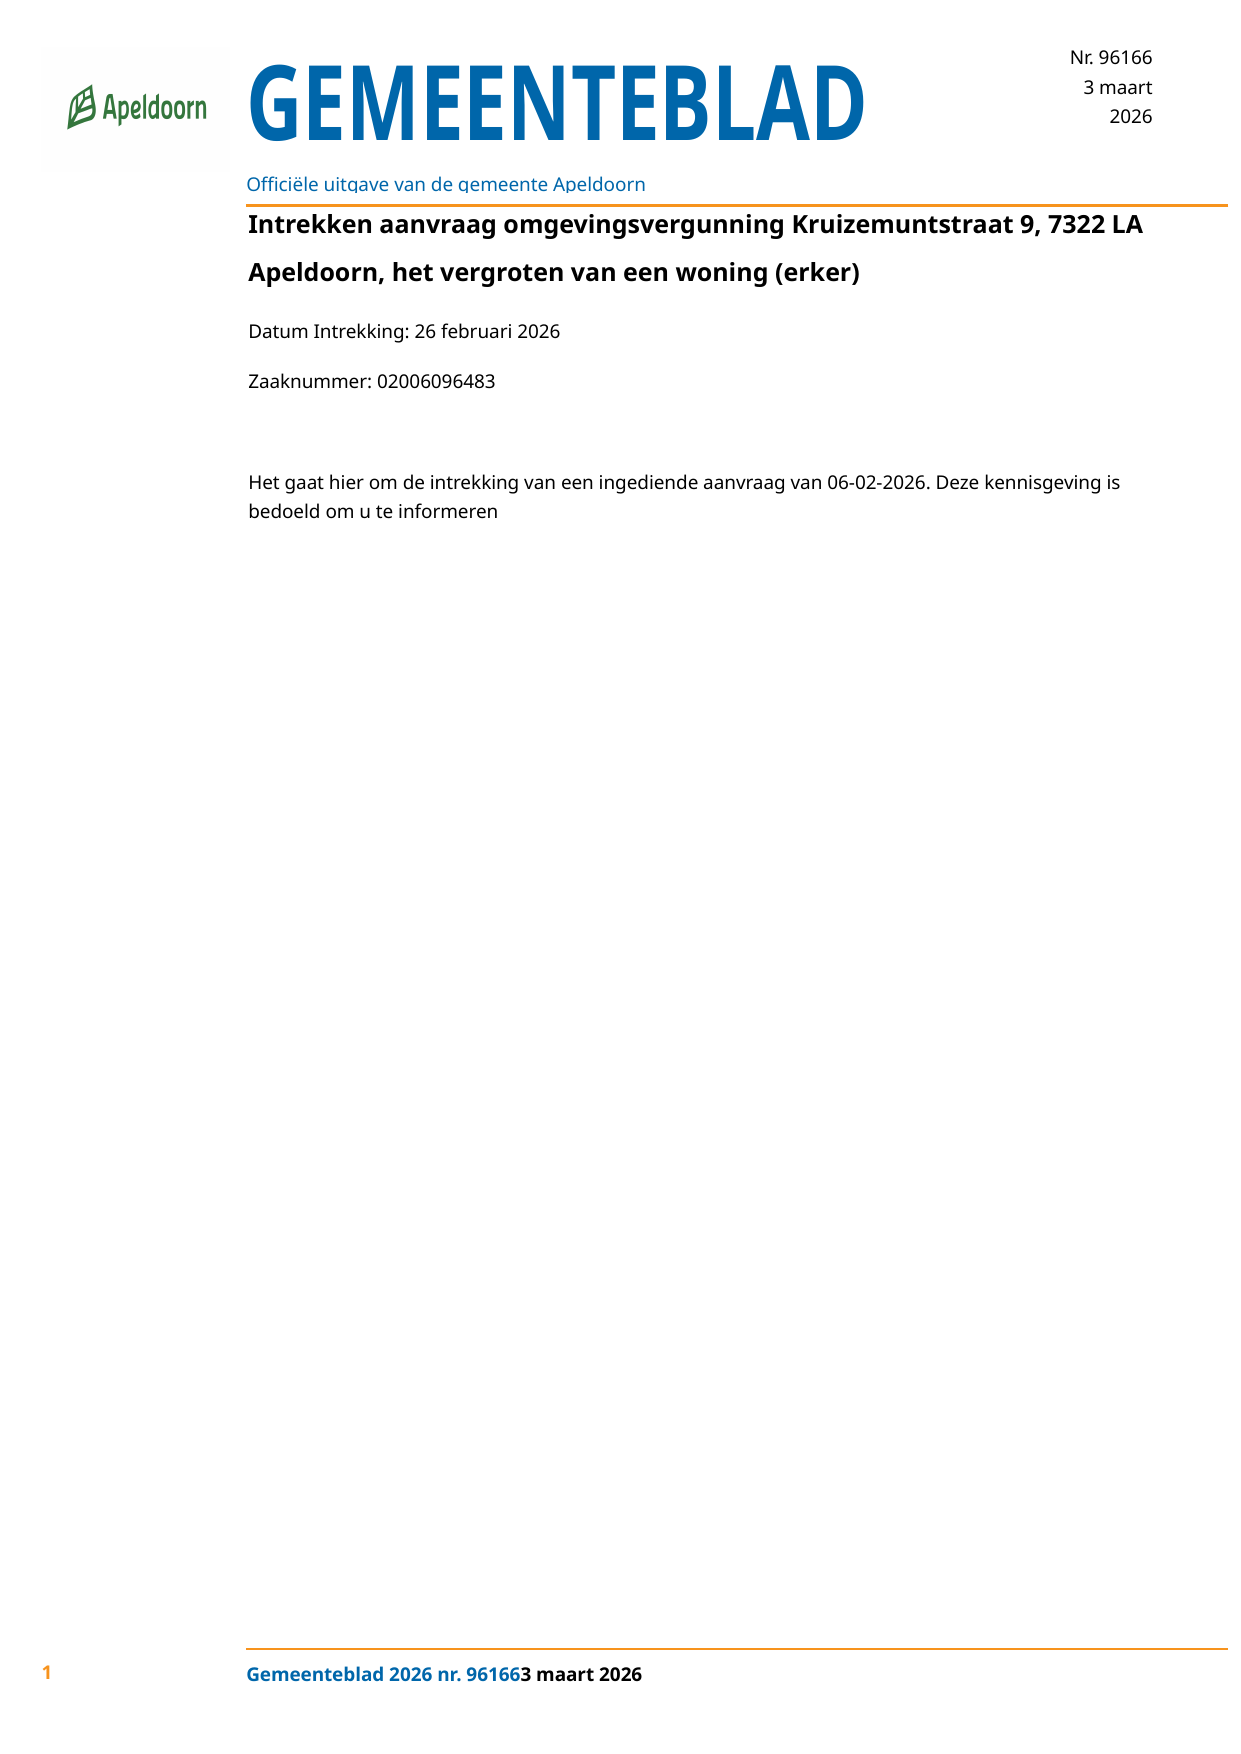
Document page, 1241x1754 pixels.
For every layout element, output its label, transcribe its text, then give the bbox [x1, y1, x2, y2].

text Het gaat hier om de intrekking van een ingediende aanvraag van 06-02-2026. Deze kennisgeving is bedoeld om u te informeren [248, 469, 1152, 524]
text Datum Intrekking: 26 februari 2026 [248, 318, 1152, 344]
text Intrekken aanvraag omgevingsvergunning Kruizemuntstraat 9, 7322 LA Apeldoorn, het vergroten van een woning (erker) [248, 207, 1152, 288]
picture [41, 47, 231, 172]
text Zaaknummer: 02006096483 [248, 368, 1152, 394]
